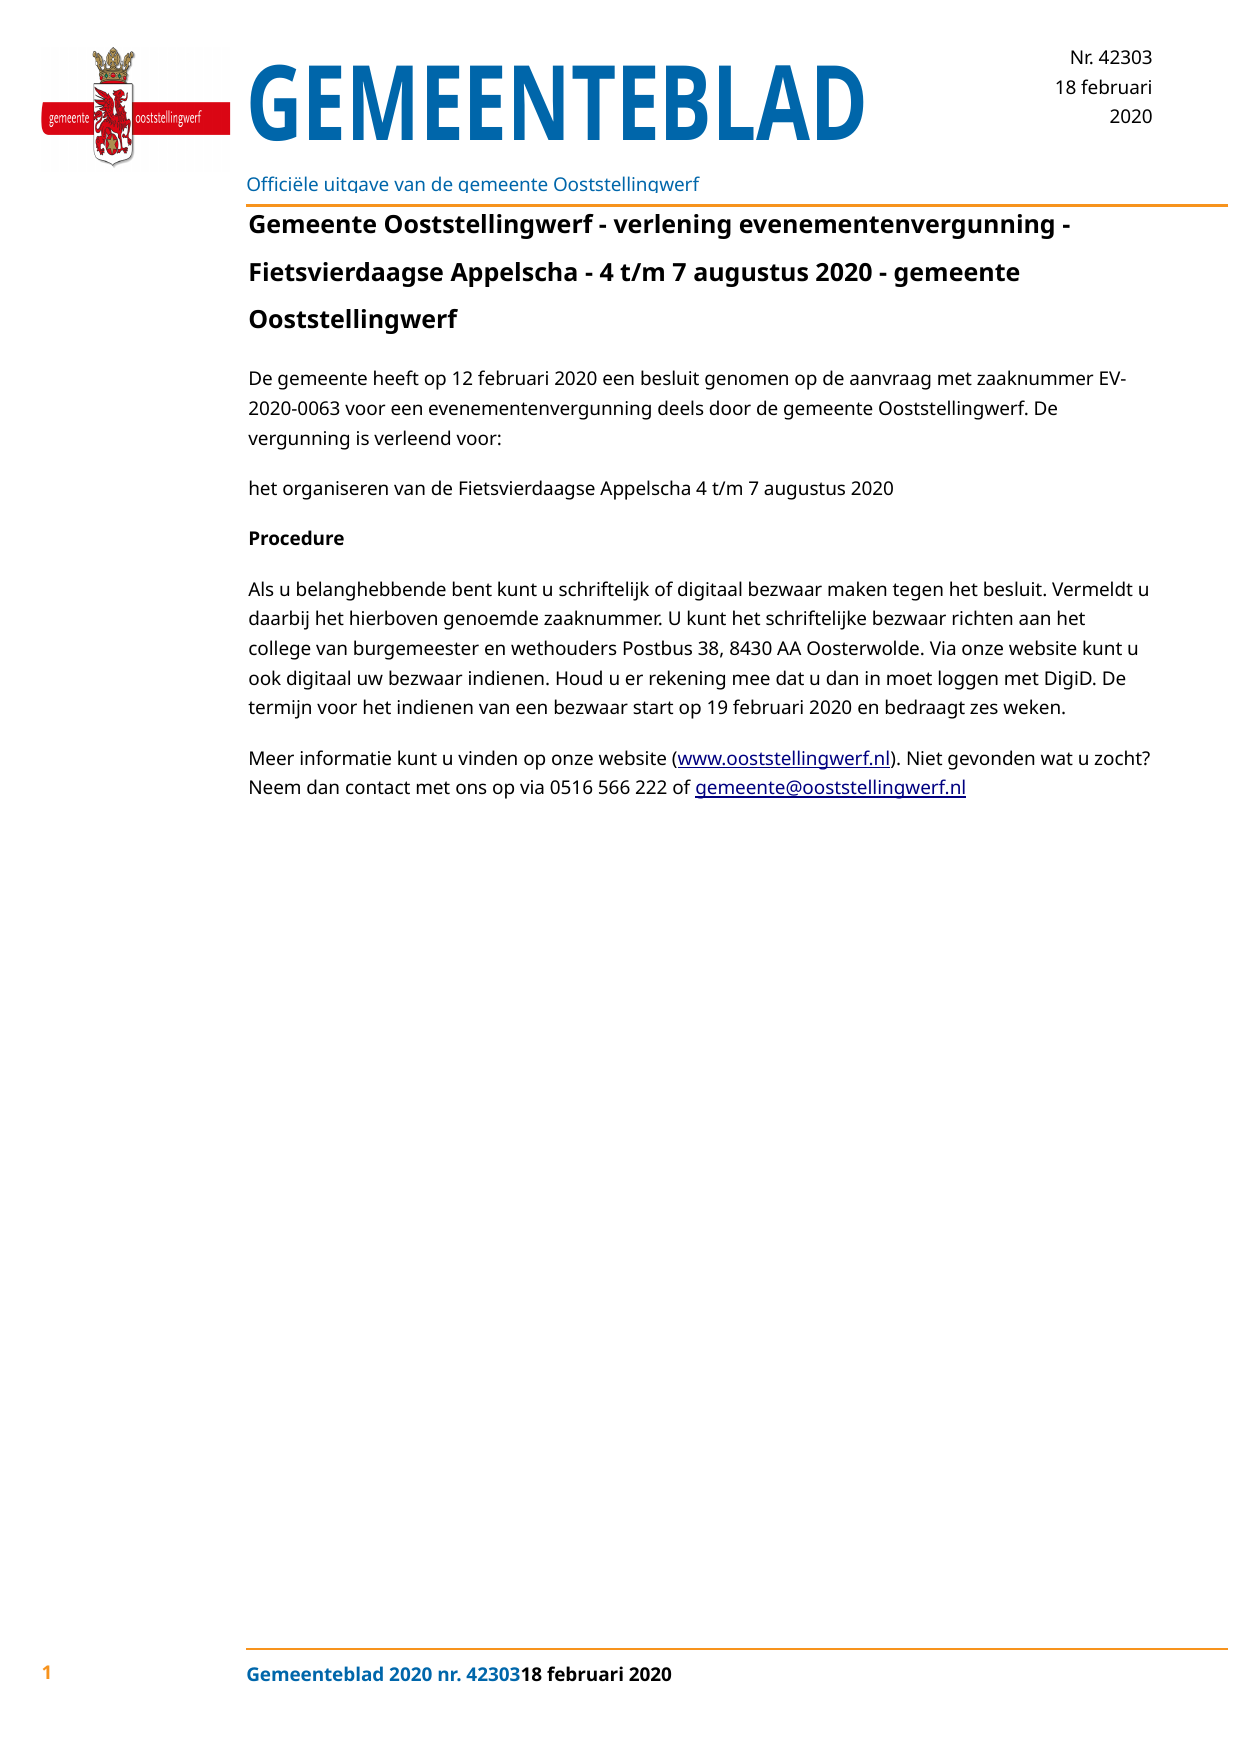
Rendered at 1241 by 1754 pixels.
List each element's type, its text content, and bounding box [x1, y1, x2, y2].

text het organiseren van de Fietsvierdaagse Appelscha 4 t/m 7 augustus 2020 [248, 475, 1152, 501]
text Procedure [248, 526, 1152, 551]
text De gemeente heeft op 12 februari 2020 een besluit genomen op de aanvraag met zaaknummer EV-2020-0063 voor een evenementenvergunning deels door de gemeente Ooststellingwerf. De vergunning is verleend voor: [248, 366, 1152, 450]
text Gemeente Ooststellingwerf - verlening evenementenvergunning - Fietsvierdaagse Appelscha - 4 t/m 7 augustus 2020 - gemeente Ooststellingwerf [248, 207, 1152, 336]
text Als u belanghebbende bent kunt u schriftelijk of digitaal bezwaar maken tegen het besluit. Vermeldt u daarbij het hierboven genoemde zaaknummer. U kunt het schriftelijke bezwaar richten aan het college van burgemeester en wethouders Postbus 38, 8430 AA Oosterwolde. Via onze website kunt u ook digitaal uw bezwaar indienen. Houd u er rekening mee dat u dan in moet loggen met DigiD. De termijn voor het indienen van een bezwaar start op 19 februari 2020 en bedraagt zes weken. [248, 576, 1152, 720]
text Meer informatie kunt u vinden op onze website (www.ooststellingwerf.nl). Niet gevonden wat u zocht? Neem dan contact met ons op via 0516 566 222 of gemeente@ooststellingwerf.nl [248, 745, 1152, 800]
picture [41, 47, 231, 172]
